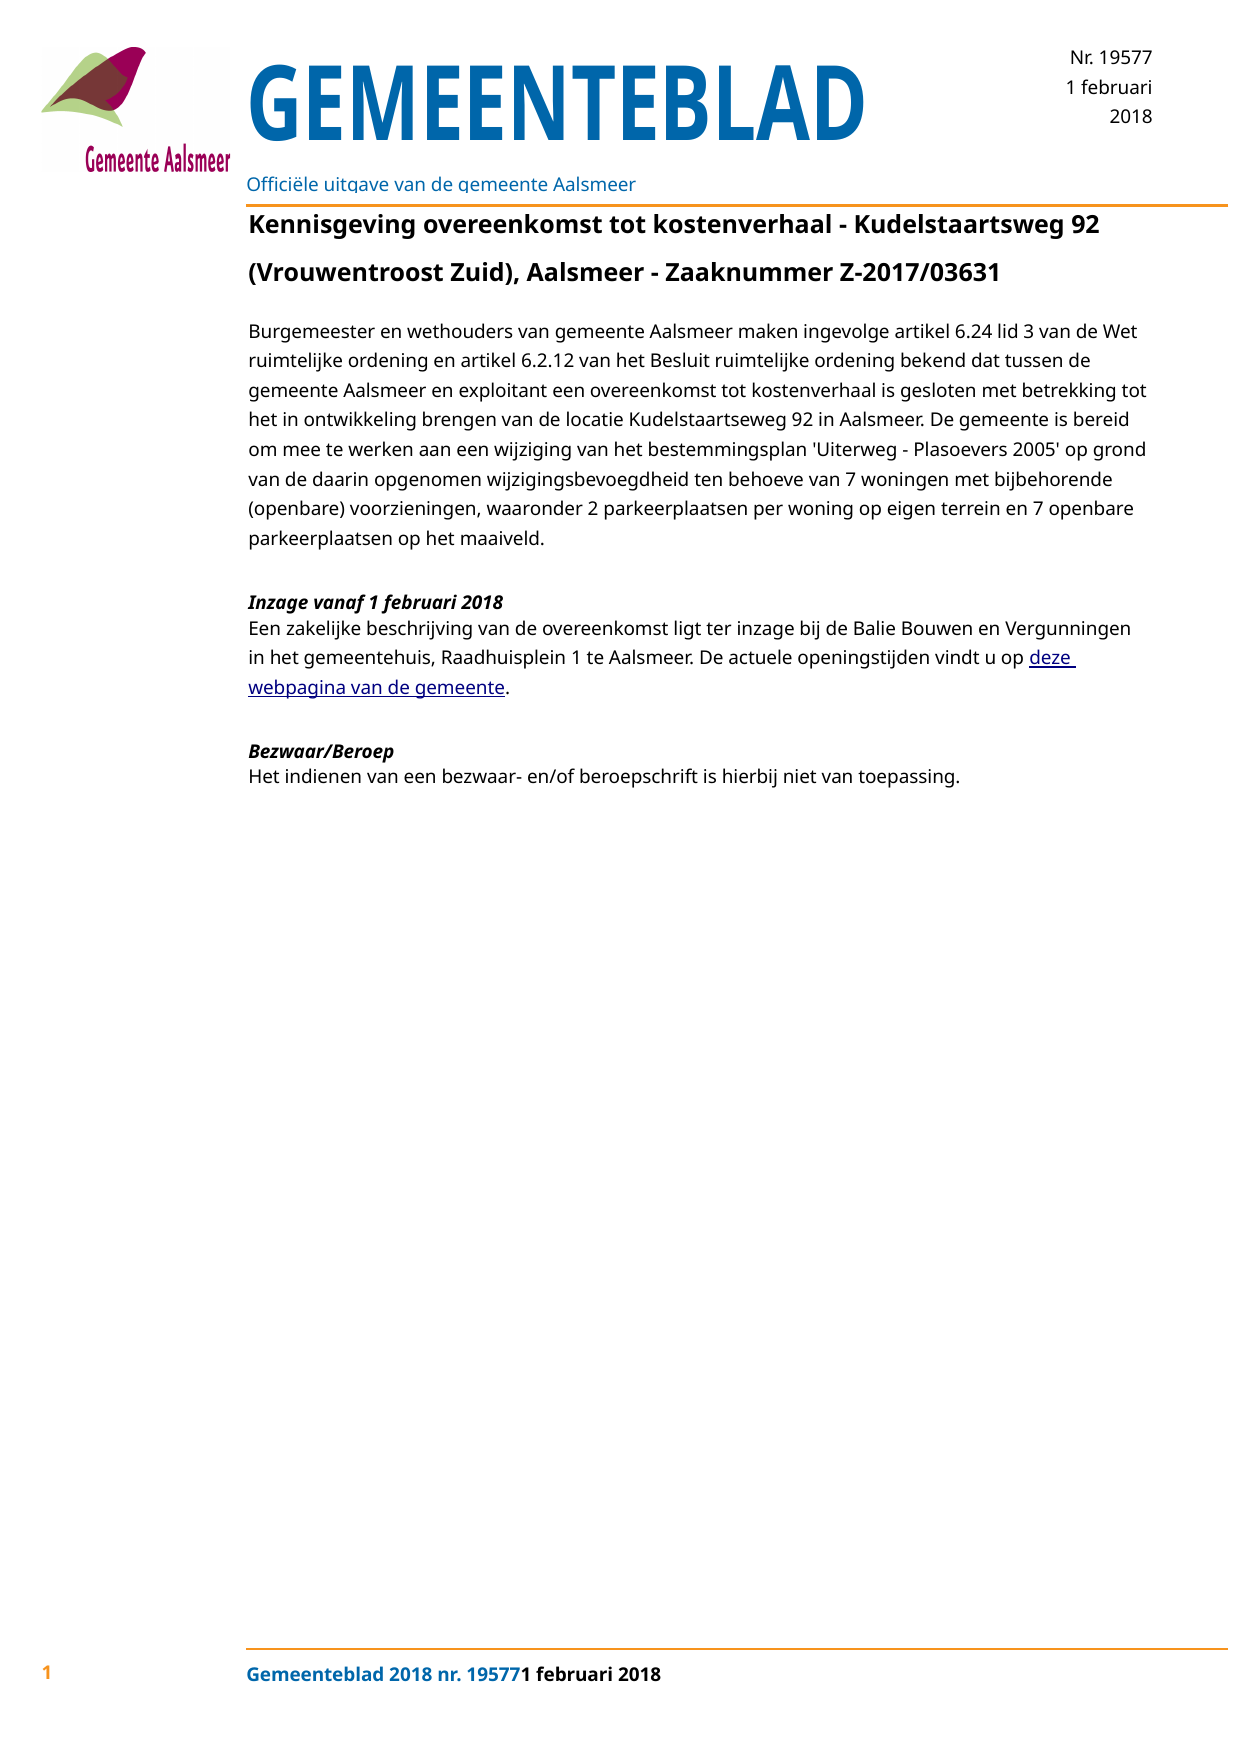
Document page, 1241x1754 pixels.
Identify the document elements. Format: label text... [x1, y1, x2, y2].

text Een zakelijke beschrijving van de overeenkomst ligt ter inzage bij de Balie Bouwen en Vergunningen in het gemeentehuis, Raadhuisplein 1 te Aalsmeer. De actuele openingstijden vindt u op deze webpagina van de gemeente. [248, 615, 1152, 699]
text ​ [248, 814, 1152, 840]
picture [41, 47, 231, 172]
text Het indienen van een bezwaar- en/of beroepschrift is hierbij niet van toepassing. [248, 763, 1152, 789]
text Bezwaar/Beroep [248, 738, 1152, 763]
text Inzage vanaf 1 februari 2018 [248, 589, 1152, 615]
text Kennisgeving overeenkomst tot kostenverhaal - Kudelstaartsweg 92 (Vrouwentroost Zuid), Aalsmeer - Zaaknummer Z-2017/03631 [248, 207, 1152, 288]
text Burgemeester en wethouders van gemeente Aalsmeer maken ingevolge artikel 6.24 lid 3 van de Wet ruimtelijke ordening en artikel 6.2.12 van het Besluit ruimtelijke ordening bekend dat tussen de gemeente Aalsmeer en exploitant een overeenkomst tot kostenverhaal is gesloten met betrekking tot het in ontwikkeling brengen van de locatie Kudelstaartseweg 92 in Aalsmeer. De gemeente is bereid om mee te werken aan een wijziging van het bestemmingsplan 'Uiterweg - Plasoevers 2005' op grond van de daarin opgenomen wijzigingsbevoegdheid ten behoeve van 7 woningen met bijbehorende (openbare) voorzieningen, waaronder 2 parkeerplaatsen per woning op eigen terrein en 7 openbare parkeerplaatsen op het maaiveld. [248, 318, 1152, 551]
